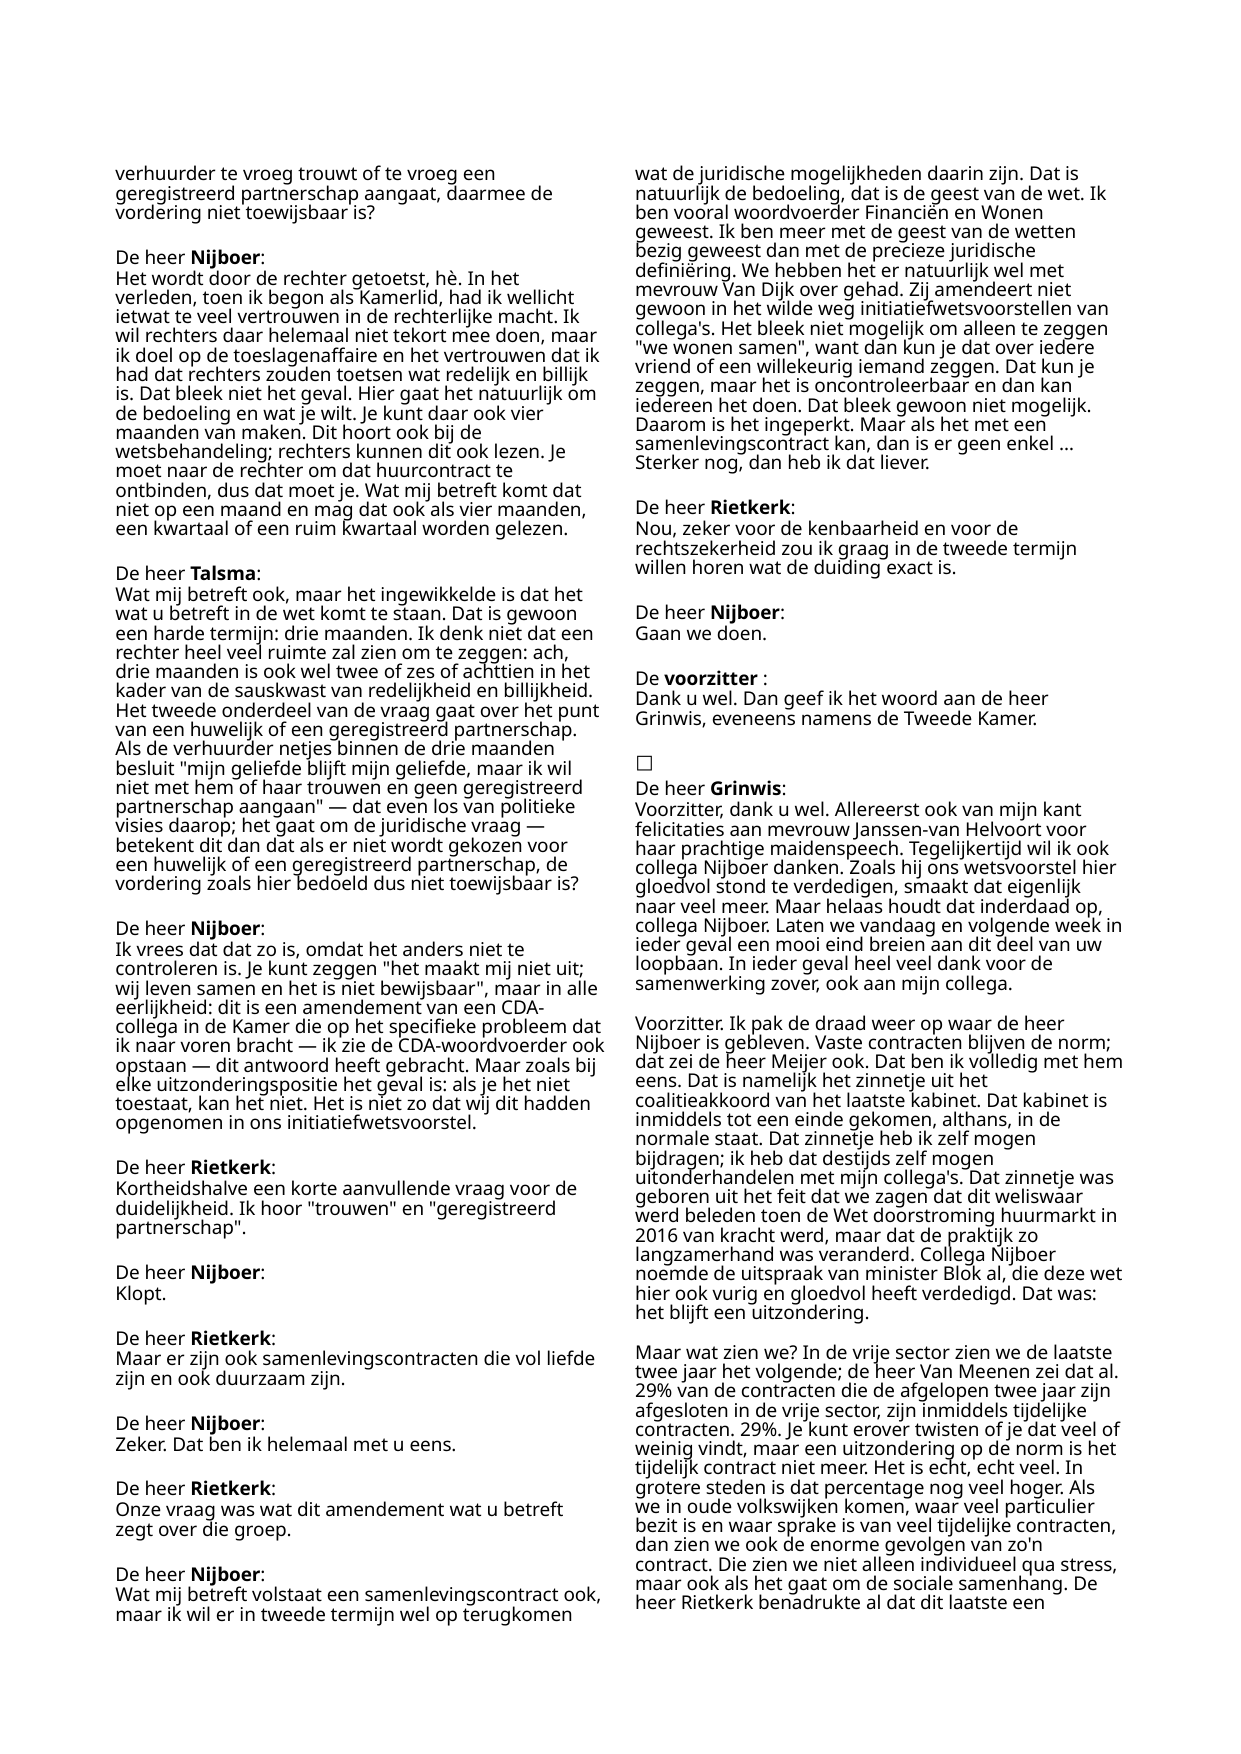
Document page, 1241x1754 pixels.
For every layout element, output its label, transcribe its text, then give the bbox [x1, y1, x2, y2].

text De heer Nijboer: [115, 244, 605, 270]
text De heer Nijboer: [115, 915, 605, 941]
text Dank u wel. Dan geef ik het woord aan de heer Grinwis, eveneens namens de Tweede Kamer. [635, 690, 1125, 729]
text De heer Talsma: [115, 560, 605, 586]
text Gaan we doen. [635, 624, 1125, 644]
text De heer Nijboer: [115, 1561, 605, 1586]
text De heer Rietkerk: [115, 1154, 605, 1180]
text De heer Nijboer: [115, 1259, 605, 1284]
text Maar wat zien we? In de vrije sector zien we de laatste twee jaar het volgende; de heer Van Meenen zei dat al. 29% van de contracten die de afgelopen twee jaar zijn afgesloten in de vrije sector, zijn inmiddels tijdelijke contracten. 29%. Je kunt erover twisten of je dat veel of weinig vindt, maar een uitzondering op de norm is het tijdelijk contract niet meer. Het is echt, echt veel. In grotere steden is dat percentage nog veel hoger. Als we in oude volkswijken komen, waar veel particulier bezit is en waar sprake is van veel tijdelijke contracten, dan zien we ook de enorme gevolgen van zo'n contract. Die zien we niet alleen individueel qua stress, maar ook als het gaat om de sociale samenhang. De heer Rietkerk benadrukte al dat dit laatste een [635, 1344, 1125, 1613]
text De heer Rietkerk: [115, 1476, 605, 1501]
text verhuurder te vroeg trouwt of te vroeg een geregistreerd partnerschap aangaat, daarmee de vordering niet toewijsbaar is? [115, 165, 605, 223]
text De heer Rietkerk: [115, 1325, 605, 1350]
text Wat mij betreft volstaat een samenlevingscontract ook, maar ik wil er in tweede termijn wel op terugkomen [115, 1586, 605, 1625]
text Onze vraag was wat dit amendement wat u betreft zegt over die groep. [115, 1501, 605, 1540]
text Voorzitter, dank u wel. Allereerst ook van mijn kant felicitaties aan mevrouw Janssen-van Helvoort voor haar prachtige maidenspeech. Tegelijkertijd wil ik ook collega Nijboer danken. Zoals hij ons wetsvoorstel hier gloedvol stond te verdedigen, smaakt dat eigenlijk naar veel meer. Maar helaas houdt dat inderdaad op, collega Nijboer. Laten we vandaag en volgende week in ieder geval een mooi eind breien aan dit deel van uw loopbaan. In ieder geval heel veel dank voor de samenwerking zover, ook aan mijn collega. [635, 801, 1125, 994]
text ⬜ [635, 750, 1125, 776]
text Zeker. Dat ben ik helemaal met u eens. [115, 1436, 605, 1455]
text Kortheidshalve een korte aanvullende vraag voor de duidelijkheid. Ik hoor "trouwen" en "geregistreerd partnerschap". [115, 1180, 605, 1238]
text De voorzitter : [635, 665, 1125, 690]
text Het wordt door de rechter getoetst, hè. In het verleden, toen ik begon als Kamerlid, had ik wellicht ietwat te veel vertrouwen in de rechterlijke macht. Ik wil rechters daar helemaal niet tekort mee doen, maar ik doel op de toeslagenaffaire en het vertrouwen dat ik had dat rechters zouden toetsen wat redelijk en billijk is. Dat bleek niet het geval. Hier gaat het natuurlijk om de bedoeling en wat je wilt. Je kunt daar ook vier maanden van maken. Dit hoort ook bij de wetsbehandeling; rechters kunnen dit ook lezen. Je moet naar de rechter om dat huurcontract te ontbinden, dus dat moet je. Wat mij betreft komt dat niet op een maand en mag dat ook als vier maanden, een kwartaal of een ruim kwartaal worden gelezen. [115, 270, 605, 539]
text De heer Grinwis: [635, 776, 1125, 801]
text wat de juridische mogelijkheden daarin zijn. Dat is natuurlijk de bedoeling, dat is de geest van de wet. Ik ben vooral woordvoerder Financiën en Wonen geweest. Ik ben meer met de geest van de wetten bezig geweest dan met de precieze juridische definiëring. We hebben het er natuurlijk wel met mevrouw Van Dijk over gehad. Zij amendeert niet gewoon in het wilde weg initiatiefwetsvoorstellen van collega's. Het bleek niet mogelijk om alleen te zeggen "we wonen samen", want dan kun je dat over iedere vriend of een willekeurig iemand zeggen. Dat kun je zeggen, maar het is oncontroleerbaar en dan kan iedereen het doen. Dat bleek gewoon niet mogelijk. Daarom is het ingeperkt. Maar als het met een samenlevingscontract kan, dan is er geen enkel … Sterker nog, dan heb ik dat liever. [635, 165, 1125, 474]
text De heer Nijboer: [115, 1410, 605, 1436]
text Maar er zijn ook samenlevingscontracten die vol liefde zijn en ook duurzaam zijn. [115, 1350, 605, 1389]
text Klopt. [115, 1284, 605, 1304]
text De heer Rietkerk: [635, 494, 1125, 520]
text De heer Nijboer: [635, 599, 1125, 624]
text Voorzitter. Ik pak de draad weer op waar de heer Nijboer is gebleven. Vaste contracten blijven de norm; dat zei de heer Meijer ook. Dat ben ik volledig met hem eens. Dat is namelijk het zinnetje uit het coalitieakkoord van het laatste kabinet. Dat kabinet is inmiddels tot een einde gekomen, althans, in de normale staat. Dat zinnetje heb ik zelf mogen bijdragen; ik heb dat destijds zelf mogen uitonderhandelen met mijn collega's. Dat zinnetje was geboren uit het feit dat we zagen dat dit weliswaar werd beleden toen de Wet doorstroming huurmarkt in 2016 van kracht werd, maar dat de praktijk zo langzamerhand was veranderd. Collega Nijboer noemde de uitspraak van minister Blok al, die deze wet hier ook vurig en gloedvol heeft verdedigd. Dat was: het blijft een uitzondering. [635, 1015, 1125, 1323]
text Nou, zeker voor de kenbaarheid en voor de rechtszekerheid zou ik graag in de tweede termijn willen horen wat de duiding exact is. [635, 520, 1125, 578]
text Wat mij betreft ook, maar het ingewikkelde is dat het wat u betreft in de wet komt te staan. Dat is gewoon een harde termijn: drie maanden. Ik denk niet dat een rechter heel veel ruimte zal zien om te zeggen: ach, drie maanden is ook wel twee of zes of achttien in het kader van de sauskwast van redelijkheid en billijkheid. Het tweede onderdeel van de vraag gaat over het punt van een huwelijk of een geregistreerd partnerschap. Als de verhuurder netjes binnen de drie maanden besluit "mijn geliefde blijft mijn geliefde, maar ik wil niet met hem of haar trouwen en geen geregistreerd partnerschap aangaan" — dat even los van politieke visies daarop; het gaat om de juridische vraag — betekent dit dan dat als er niet wordt gekozen voor een huwelijk of een geregistreerd partnerschap, de vordering zoals hier bedoeld dus niet toewijsbaar is? [115, 586, 605, 894]
text Ik vrees dat dat zo is, omdat het anders niet te controleren is. Je kunt zeggen "het maakt mij niet uit; wij leven samen en het is niet bewijsbaar", maar in alle eerlijkheid: dit is een amendement van een CDA-collega in de Kamer die op het specifieke probleem dat ik naar voren bracht — ik zie de CDA-woordvoerder ook opstaan — dit antwoord heeft gebracht. Maar zoals bij elke uitzonderingspositie het geval is: als je het niet toestaat, kan het niet. Het is niet zo dat wij dit hadden opgenomen in ons initiatiefwetsvoorstel. [115, 941, 605, 1134]
